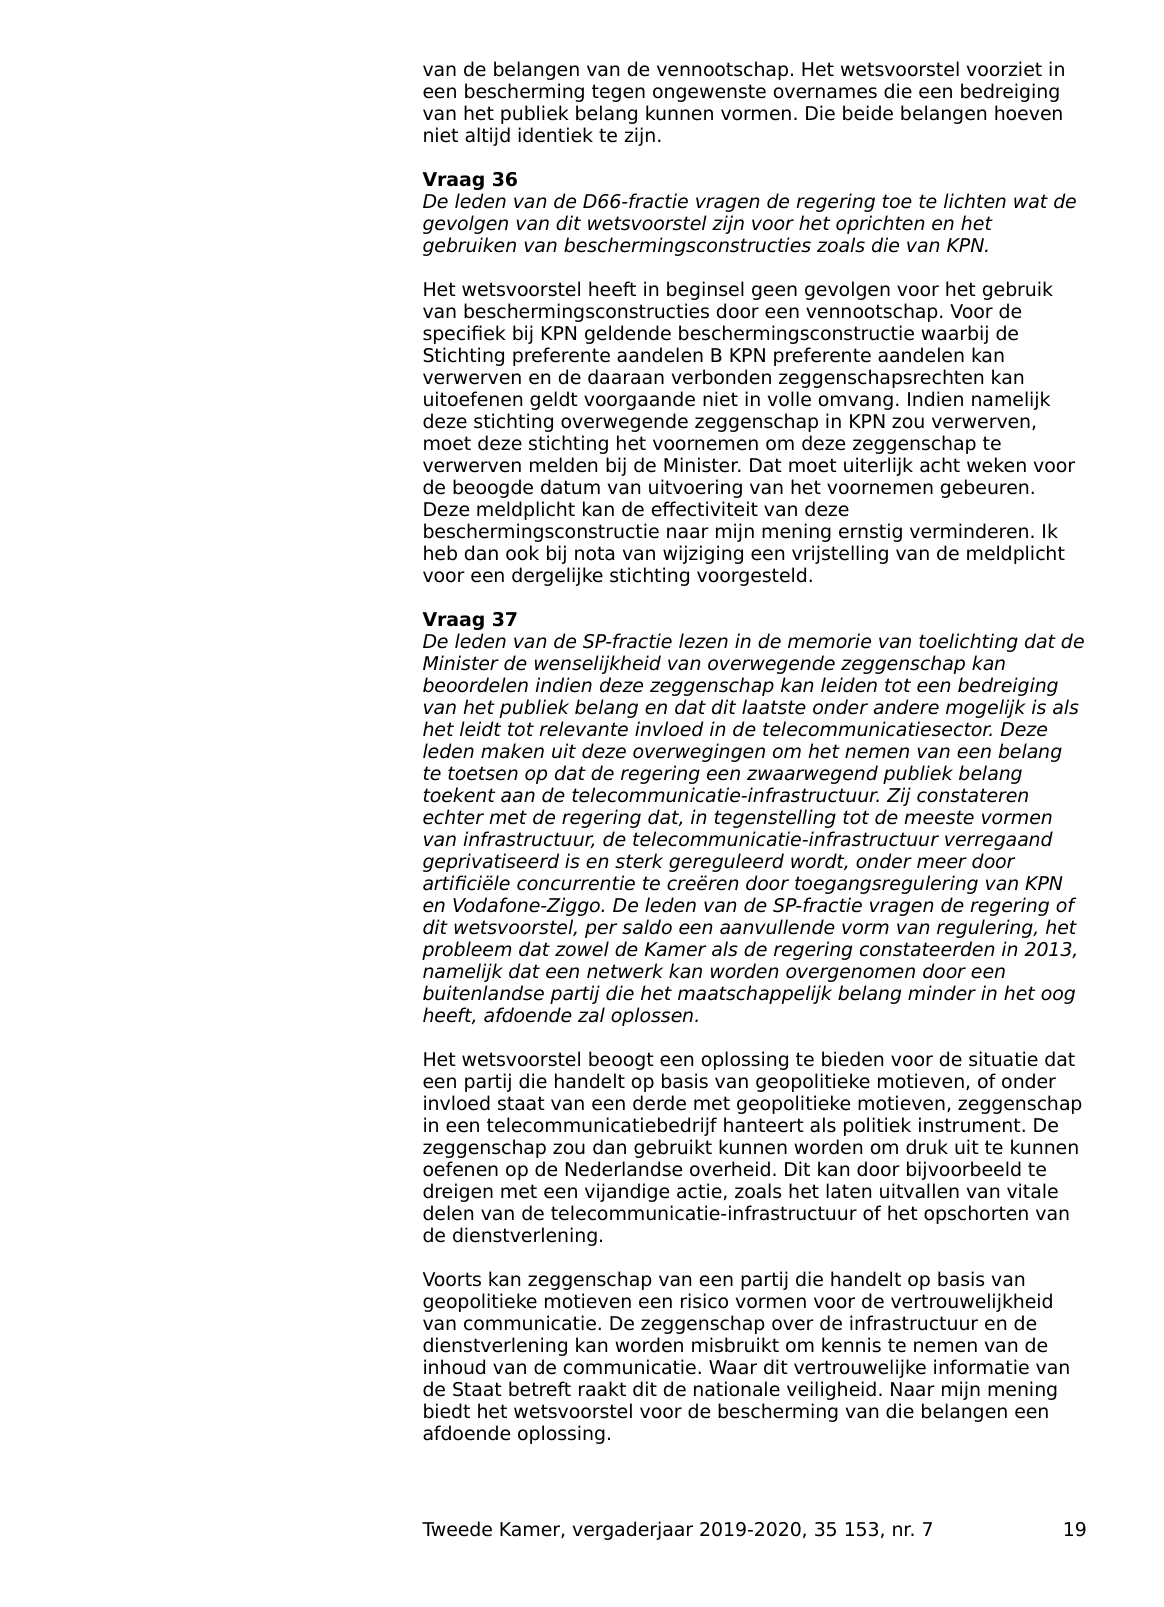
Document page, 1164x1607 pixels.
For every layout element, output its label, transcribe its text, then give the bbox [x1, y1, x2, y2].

text van de belangen van de vennootschap. Het wetsvoorstel voorziet in een bescherming tegen ongewenste overnames die een bedreiging van het publiek belang kunnen vormen. Die beide belangen hoeven niet altijd identiek te zijn. [422, 59, 1087, 147]
text Het wetsvoorstel heeft in beginsel geen gevolgen voor het gebruik van beschermingsconstructies door een vennootschap. Voor de specifiek bij KPN geldende beschermingsconstructie waarbij de Stichting preferente aandelen B KPN preferente aandelen kan verwerven en de daaraan verbonden zeggenschapsrechten kan uitoefenen geldt voorgaande niet in volle omvang. Indien namelijk deze stichting overwegende zeggenschap in KPN zou verwerven, moet deze stichting het voornemen om deze zeggenschap te verwerven melden bij de Minister. Dat moet uiterlijk acht weken voor de beoogde datum van uitvoering van het voornemen gebeuren. Deze meldplicht kan de effectiviteit van deze beschermingsconstructie naar mijn mening ernstig verminderen. Ik heb dan ook bij nota van wijziging een vrijstelling van de meldplicht voor een dergelijke stichting voorgesteld. [422, 279, 1087, 587]
text Voorts kan zeggenschap van een partij die handelt op basis van geopolitieke motieven een risico vormen voor de vertrouwelijkheid van communicatie. De zeggenschap over de infrastructuur en de dienstverlening kan worden misbruikt om kennis te nemen van de inhoud van de communicatie. Waar dit vertrouwelijke informatie van de Staat betreft raakt dit de nationale veiligheid. Naar mijn mening biedt het wetsvoorstel voor de bescherming van die belangen een afdoende oplossing. [422, 1269, 1087, 1445]
text Vraag 36 [422, 169, 1087, 191]
text De leden van de SP-fractie lezen in de memorie van toelichting dat de Minister de wenselijkheid van overwegende zeggenschap kan beoordelen indien deze zeggenschap kan leiden tot een bedreiging van het publiek belang en dat dit laatste onder andere mogelijk is als het leidt tot relevante invloed in de telecommunicatiesector. Deze leden maken uit deze overwegingen om het nemen van een belang te toetsen op dat de regering een zwaarwegend publiek belang toekent aan de telecommunicatie-infrastructuur. Zij constateren echter met de regering dat, in tegenstelling tot de meeste vormen van infrastructuur, de telecommunicatie-infrastructuur verregaand geprivatiseerd is en sterk gereguleerd wordt, onder meer door artificiële concurrentie te creëren door toegangsregulering van KPN en Vodafone-Ziggo. De leden van de SP-fractie vragen de regering of dit wetsvoorstel, per saldo een aanvullende vorm van regulering, het probleem dat zowel de Kamer als de regering constateerden in 2013, namelijk dat een netwerk kan worden overgenomen door een buitenlandse partij die het maatschappelijk belang minder in het oog heeft, afdoende zal oplossen. [422, 631, 1087, 1027]
text Vraag 37 [422, 609, 1087, 631]
text De leden van de D66-fractie vragen de regering toe te lichten wat de gevolgen van dit wetsvoorstel zijn voor het oprichten en het gebruiken van beschermingsconstructies zoals die van KPN. [422, 191, 1087, 257]
text Het wetsvoorstel beoogt een oplossing te bieden voor de situatie dat een partij die handelt op basis van geopolitieke motieven, of onder invloed staat van een derde met geopolitieke motieven, zeggenschap in een telecommunicatiebedrijf hanteert als politiek instrument. De zeggenschap zou dan gebruikt kunnen worden om druk uit te kunnen oefenen op de Nederlandse overheid. Dit kan door bijvoorbeeld te dreigen met een vijandige actie, zoals het laten uitvallen van vitale delen van de telecommunicatie-infrastructuur of het opschorten van de dienstverlening. [422, 1049, 1087, 1247]
